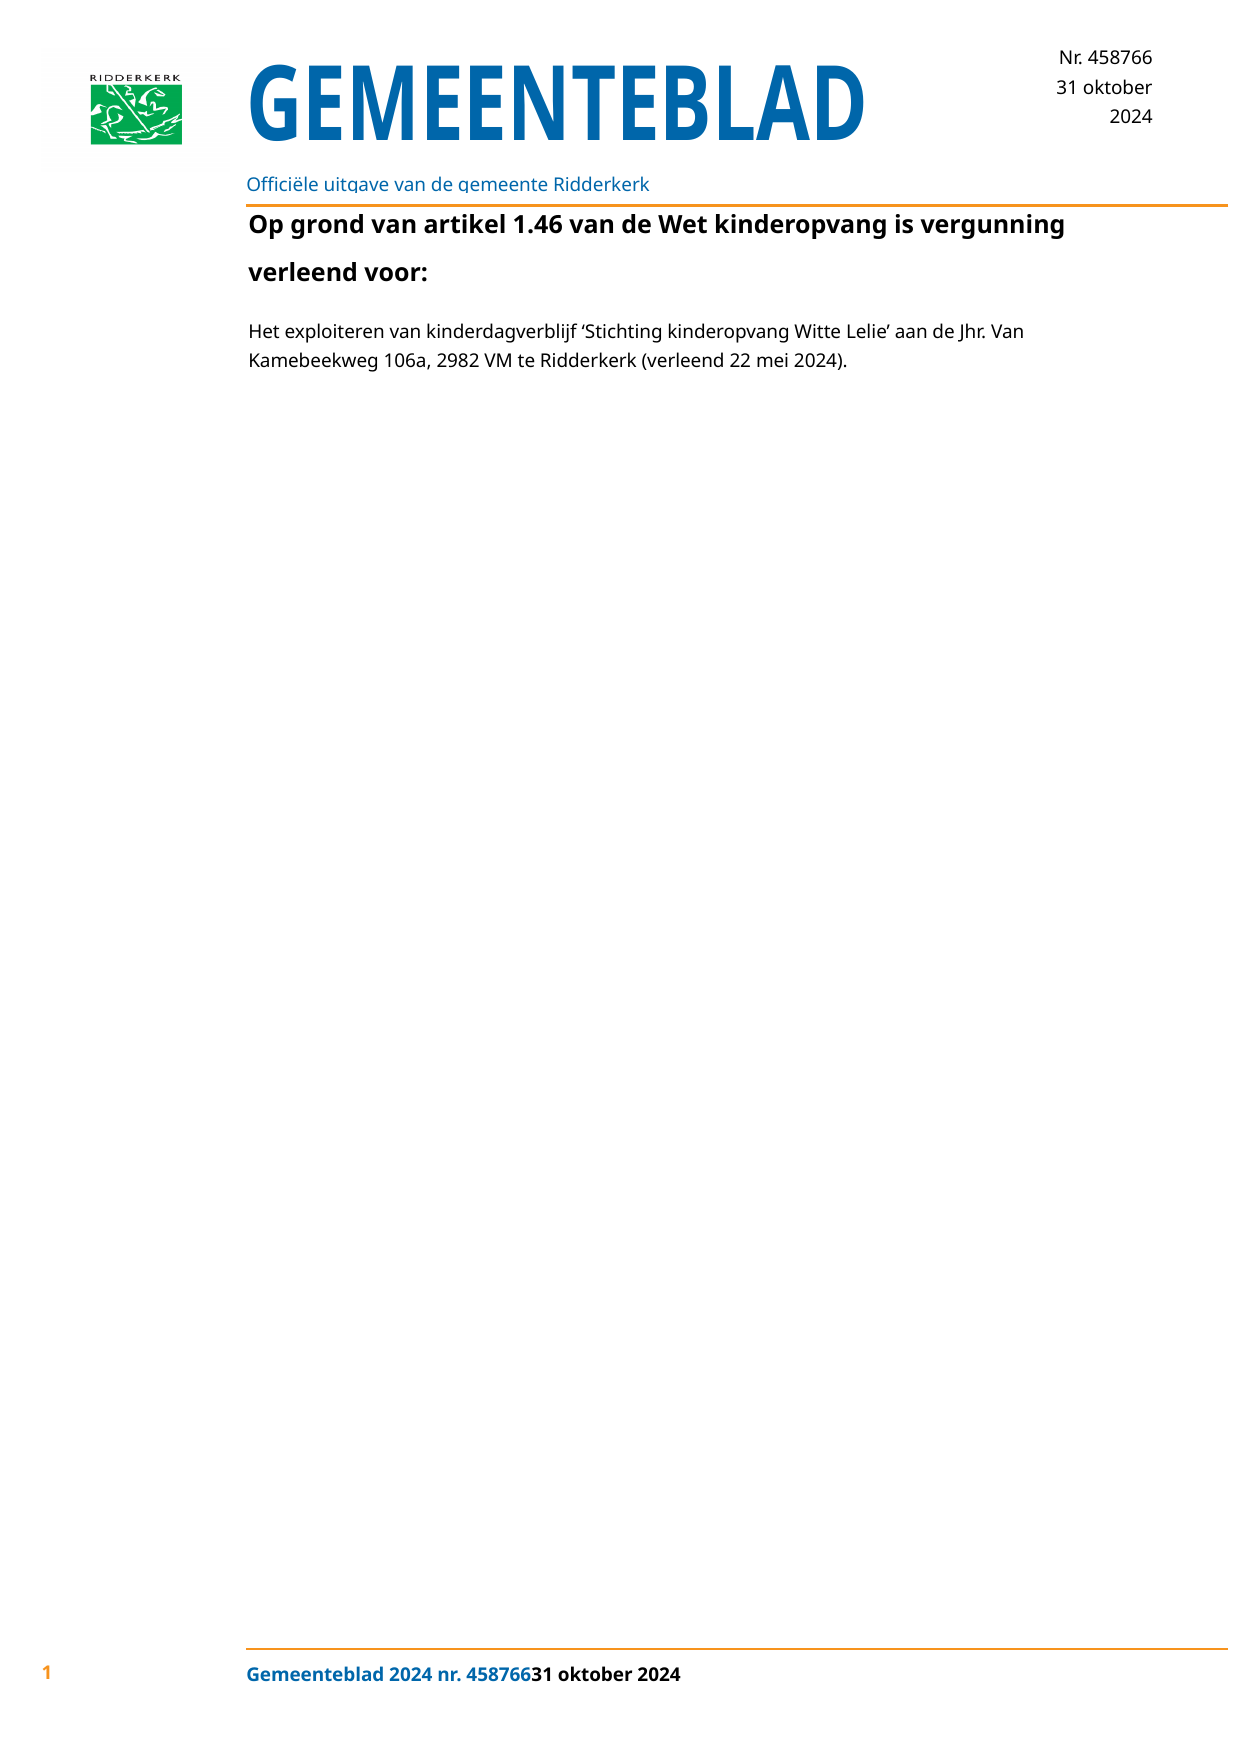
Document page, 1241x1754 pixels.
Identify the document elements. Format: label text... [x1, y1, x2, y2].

text Het exploiteren van kinderdagverblijf ‘Stichting kinderopvang Witte Lelie’ aan de Jhr. Van Kamebeekweg 106a, 2982 VM te Ridderkerk (verleend 22 mei 2024). [248, 318, 1152, 373]
text Op grond van artikel 1.46 van de Wet kinderopvang is vergunning verleend voor: [248, 207, 1152, 288]
picture [41, 47, 231, 172]
